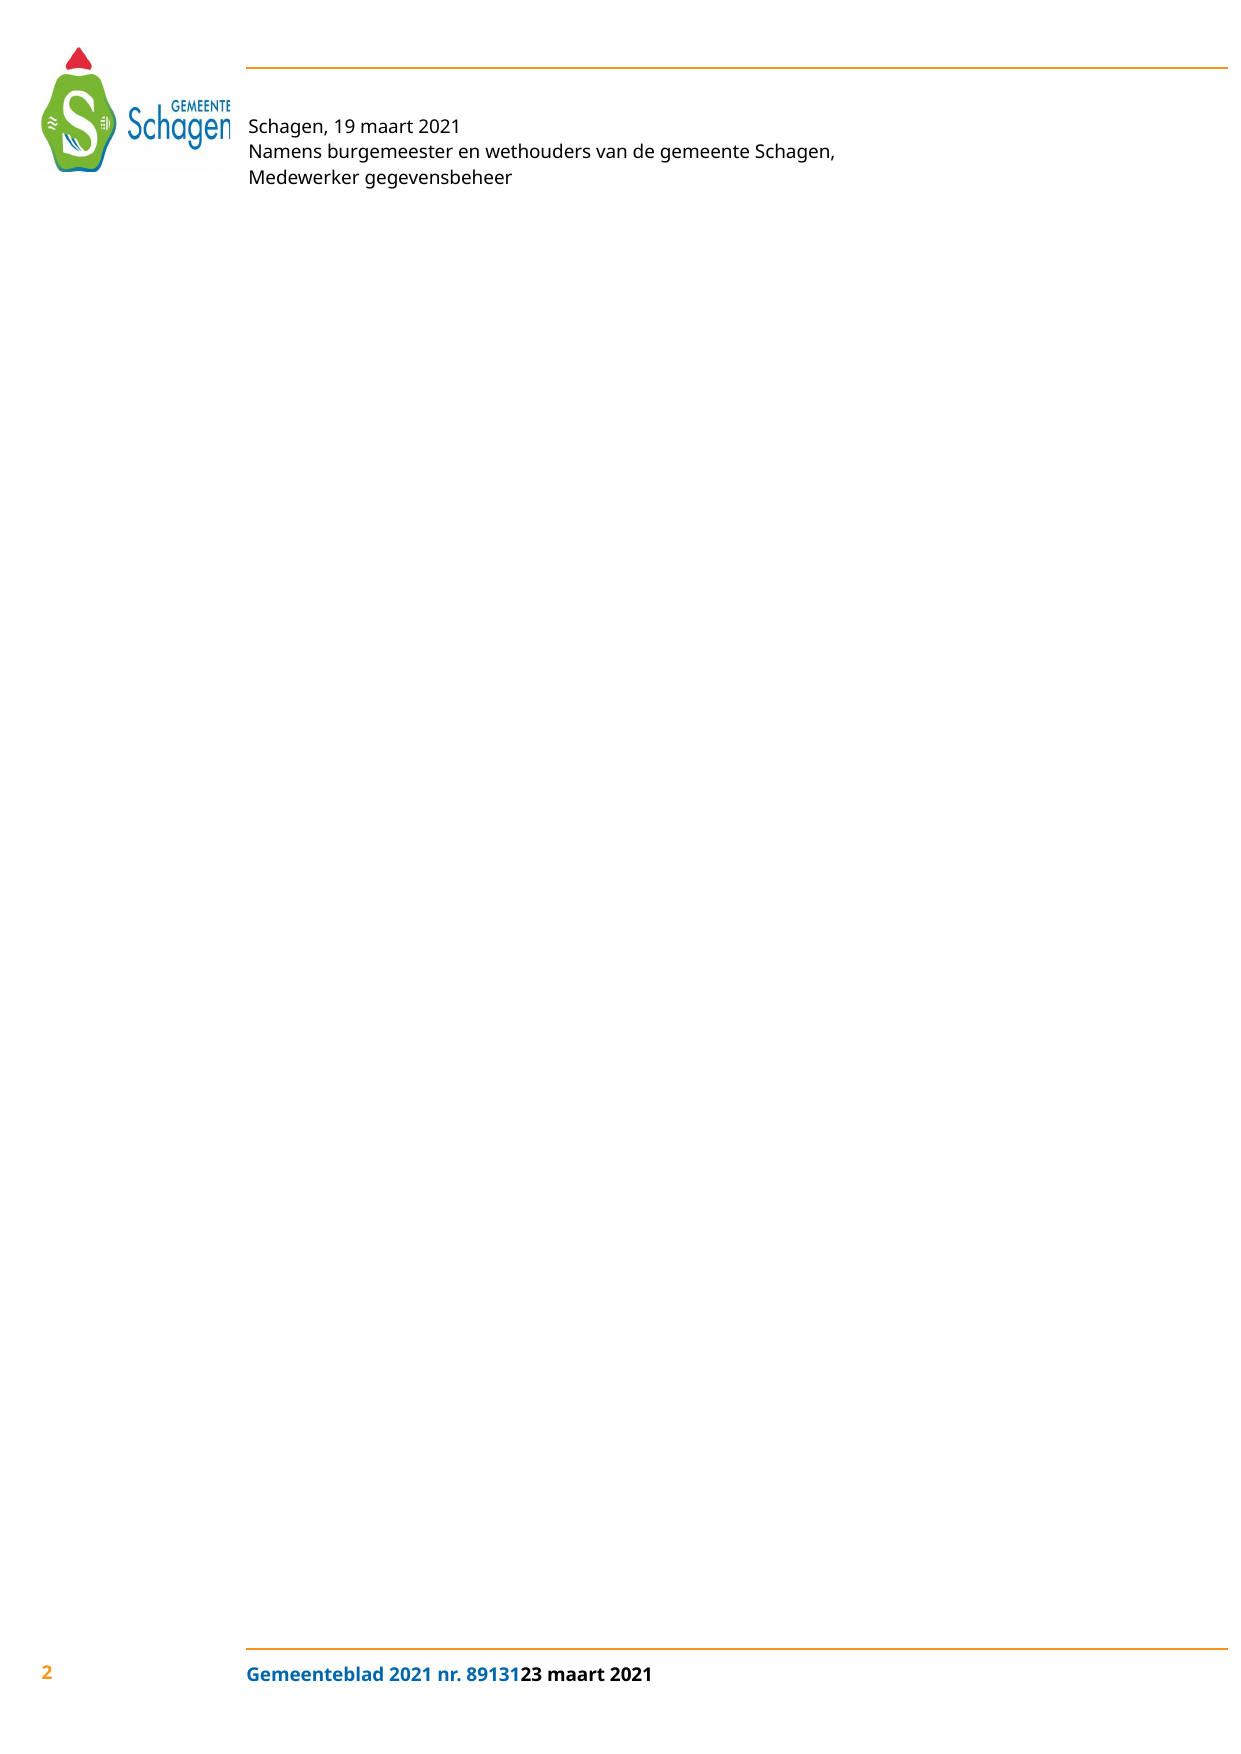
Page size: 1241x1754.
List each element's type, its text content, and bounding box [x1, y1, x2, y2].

picture [41, 47, 231, 172]
text Namens burgemeester en wethouders van de gemeente Schagen, [248, 139, 1152, 164]
text Schagen, 19 maart 2021 [248, 113, 1152, 139]
text Medewerker gegevensbeheer [248, 164, 1152, 190]
